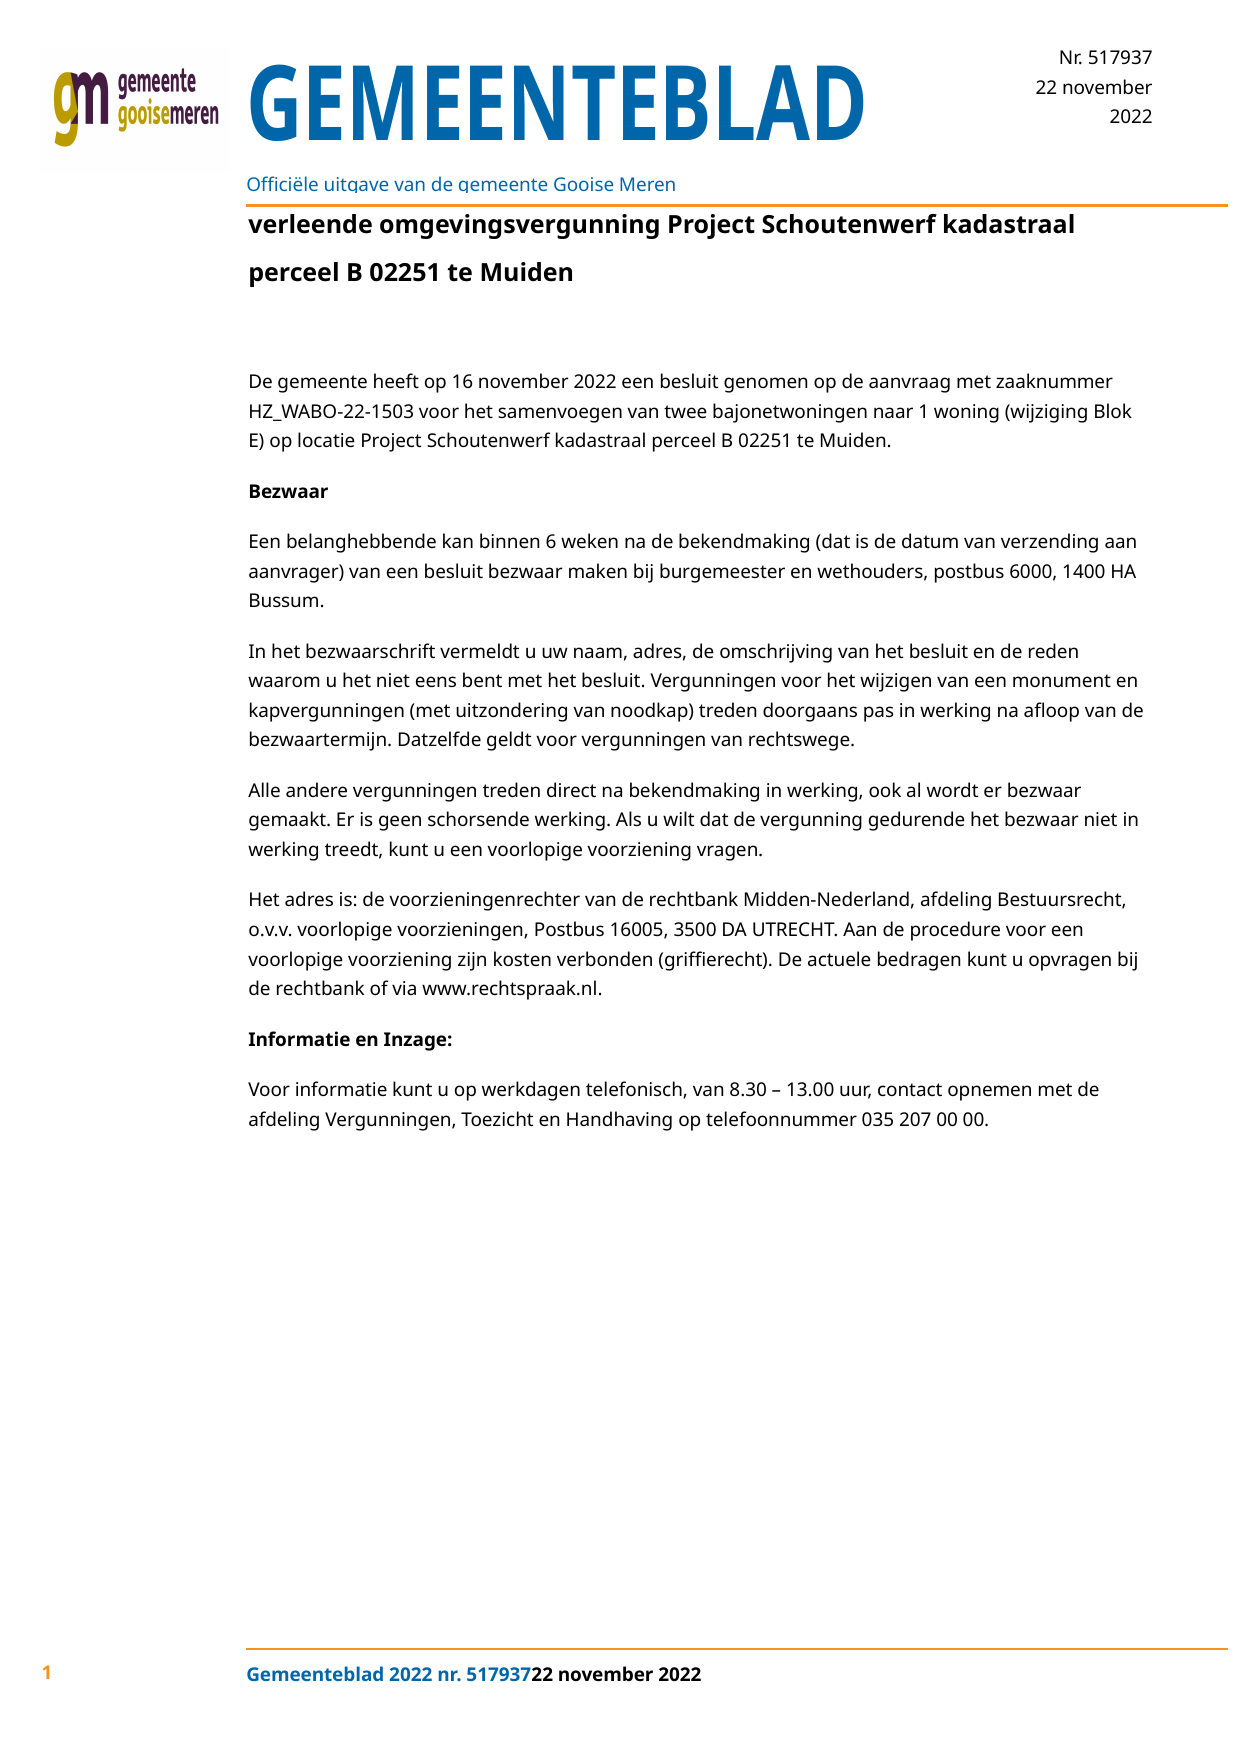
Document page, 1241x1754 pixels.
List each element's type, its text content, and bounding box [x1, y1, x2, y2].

picture [41, 47, 231, 172]
text In het bezwaarschrift vermeldt u uw naam, adres, de omschrijving van het besluit en de reden waarom u het niet eens bent met het besluit. Vergunningen voor het wijzigen van een monument en kapvergunningen (met uitzondering van noodkap) treden doorgaans pas in werking na afloop van de bezwaartermijn. Datzelfde geldt voor vergunningen van rechtswege. [248, 638, 1152, 752]
text Een belanghebbende kan binnen 6 weken na de bekendmaking (dat is de datum van verzending aan aanvrager) van een besluit bezwaar maken bij burgemeester en wethouders, postbus 6000, 1400 HA Bussum. [248, 528, 1152, 613]
text Het adres is: de voorzieningenrechter van de rechtbank Midden-Nederland, afdeling Bestuursrecht, o.v.v. voorlopige voorzieningen, Postbus 16005, 3500 DA UTRECHT. Aan de procedure voor een voorlopige voorziening zijn kosten verbonden (griffierecht). De actuele bedragen kunt u opvragen bij de rechtbank of via www.rechtspraak.nl. [248, 887, 1152, 1001]
text Informatie en Inzage: [248, 1026, 1152, 1052]
text Alle andere vergunningen treden direct na bekendmaking in werking, ook al wordt er bezwaar gemaakt. Er is geen schorsende werking. Als u wilt dat de vergunning gedurende het bezwaar niet in werking treedt, kunt u een voorlopige voorziening vragen. [248, 777, 1152, 862]
text verleende omgevingsvergunning Project Schoutenwerf kadastraal perceel B 02251 te Muiden [248, 207, 1152, 288]
text Voor informatie kunt u op werkdagen telefonisch, van 8.30 – 13.00 uur, contact opnemen met de afdeling Vergunningen, Toezicht en Handhaving op telefoonnummer 035 207 00 00. [248, 1076, 1152, 1132]
text Bezwaar [248, 478, 1152, 504]
text De gemeente heeft op 16 november 2022 een besluit genomen op de aanvraag met zaaknummer HZ_WABO-22-1503 voor het samenvoegen van twee bajonetwoningen naar 1 woning (wijziging Blok E) op locatie Project Schoutenwerf kadastraal perceel B 02251 te Muiden. [248, 368, 1152, 453]
